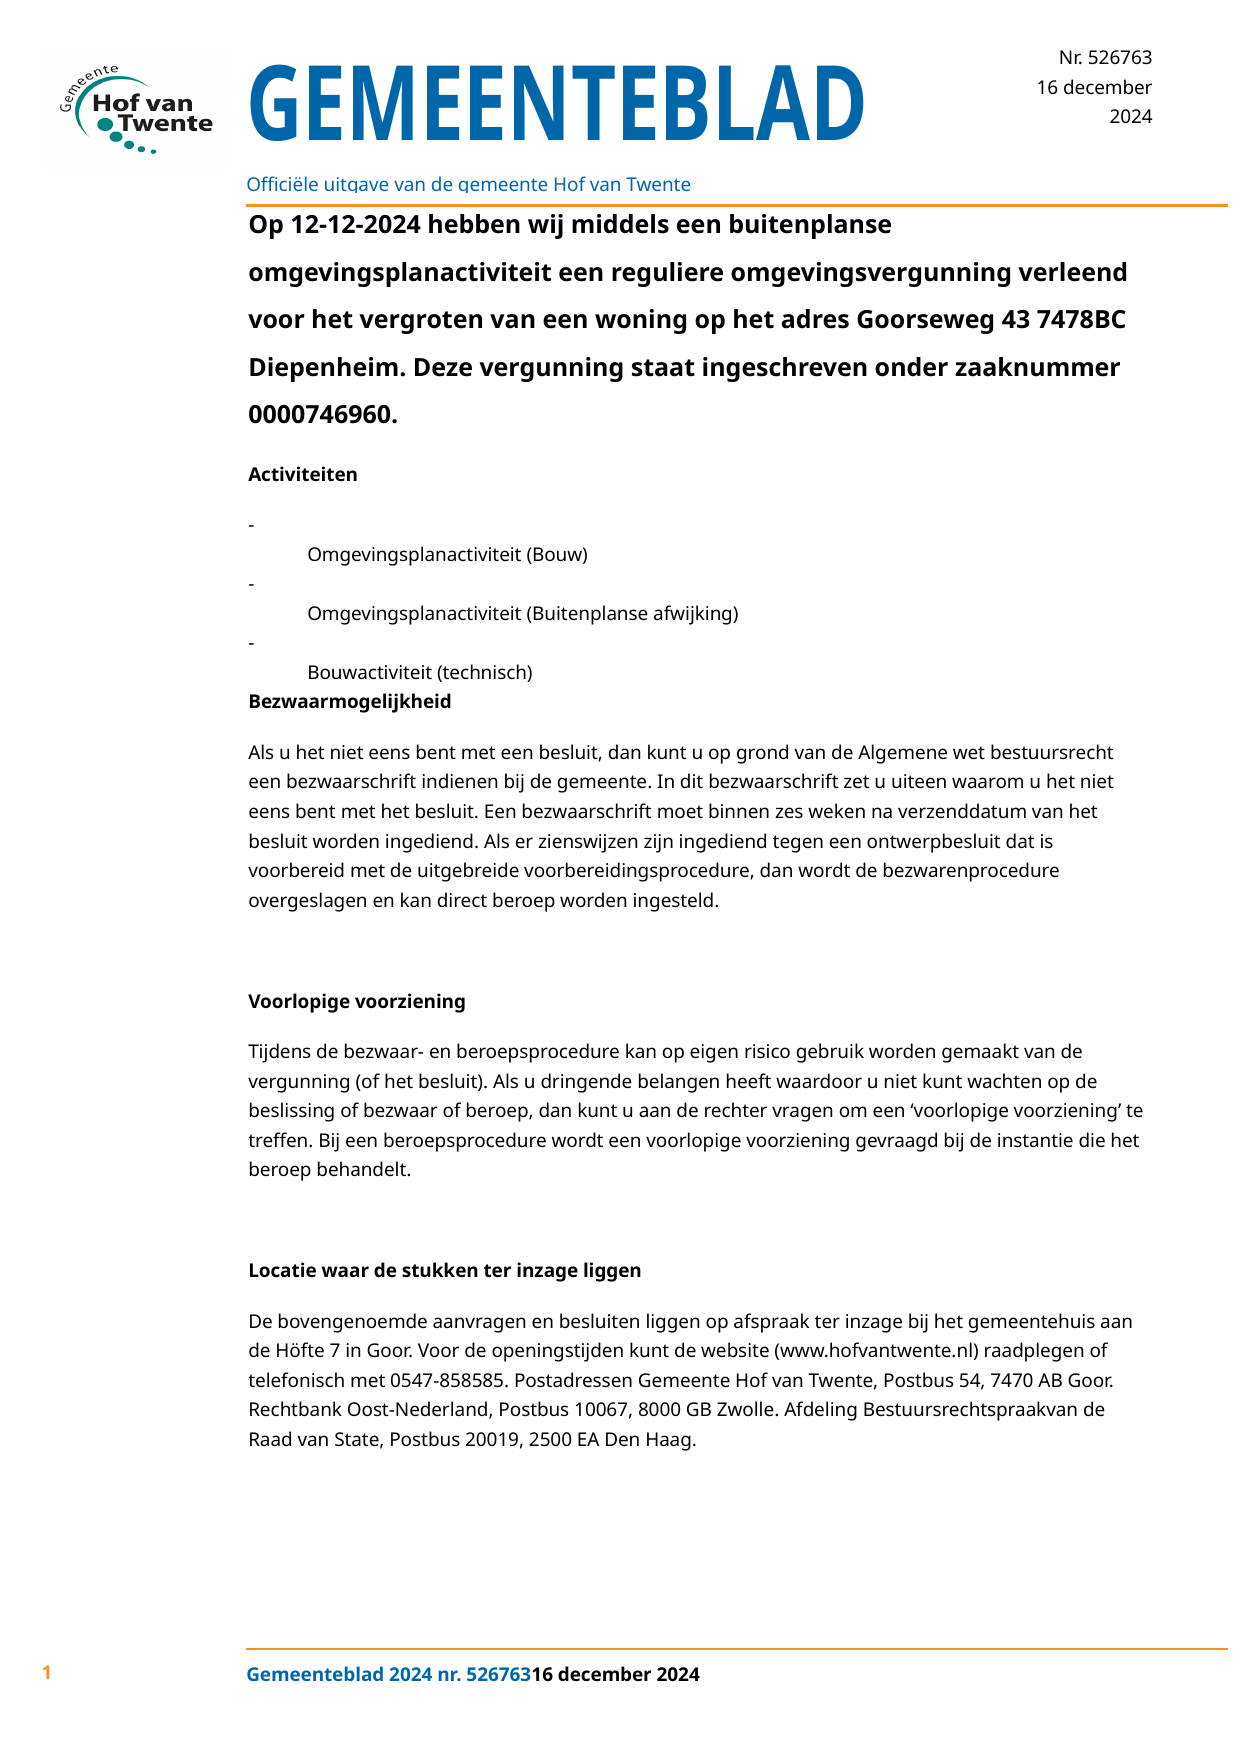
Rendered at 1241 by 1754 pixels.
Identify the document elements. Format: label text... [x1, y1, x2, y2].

text De bovengenoemde aanvragen en besluiten liggen op afspraak ter inzage bij het gemeentehuis aan de Höfte 7 in Goor. Voor de openingstijden kunt de website (www.hofvantwente.nl) raadplegen of telefonisch met 0547-858585. Postadressen Gemeente Hof van Twente, Postbus 54, 7470 AB Goor. Rechtbank Oost-Nederland, Postbus 10067, 8000 GB Zwolle. Afdeling Bestuursrechtspraakvan de Raad van State, Postbus 20019, 2500 EA Den Haag. [248, 1308, 1152, 1452]
list Omgevingsplanactiviteit (Buitenplanse afwijking) [248, 600, 1152, 626]
text Locatie waar de stukken ter inzage liggen [248, 1257, 1152, 1283]
text Tijdens de bezwaar- en beroepsprocedure kan op eigen risico gebruik worden gemaakt van de vergunning (of het besluit). Als u dringende belangen heeft waardoor u niet kunt wachten op de beslissing of bezwaar of beroep, dan kunt u aan de rechter vragen om een ‘voorlopige voorziening’ te treffen. Bij een beroepsprocedure wordt een voorlopige voorziening gevraagd bij de instantie die het beroep behandelt. [248, 1038, 1152, 1182]
text Bezwaarmogelijkheid [248, 689, 1152, 714]
text Op 12-12-2024 hebben wij middels een buitenplanse omgevingsplanactiviteit een reguliere omgevingsvergunning verleend voor het vergroten van een woning op het adres Goorseweg 43 7478BC Diepenheim. Deze vergunning staat ingeschreven onder zaaknummer 0000746960. [248, 207, 1152, 431]
text Activiteiten [248, 461, 1152, 486]
text Als u het niet eens bent met een besluit, dan kunt u op grond van de Algemene wet bestuursrecht een bezwaarschrift indienen bij de gemeente. In dit bezwaarschrift zet u uiteen waarom u het niet eens bent met het besluit. Een bezwaarschrift moet binnen zes weken na verzenddatum van het besluit worden ingediend. Als er zienswijzen zijn ingediend tegen een ontwerpbesluit dat is voorbereid met de uitgebreide voorbereidingsprocedure, dan wordt de bezwarenprocedure overgeslagen en kan direct beroep worden ingesteld. [248, 739, 1152, 913]
list Omgevingsplanactiviteit (Bouw) [248, 541, 1152, 566]
picture [41, 47, 231, 172]
list Bouwactiviteit (technisch) [248, 659, 1152, 685]
text Voorlopige voorziening [248, 988, 1152, 1013]
